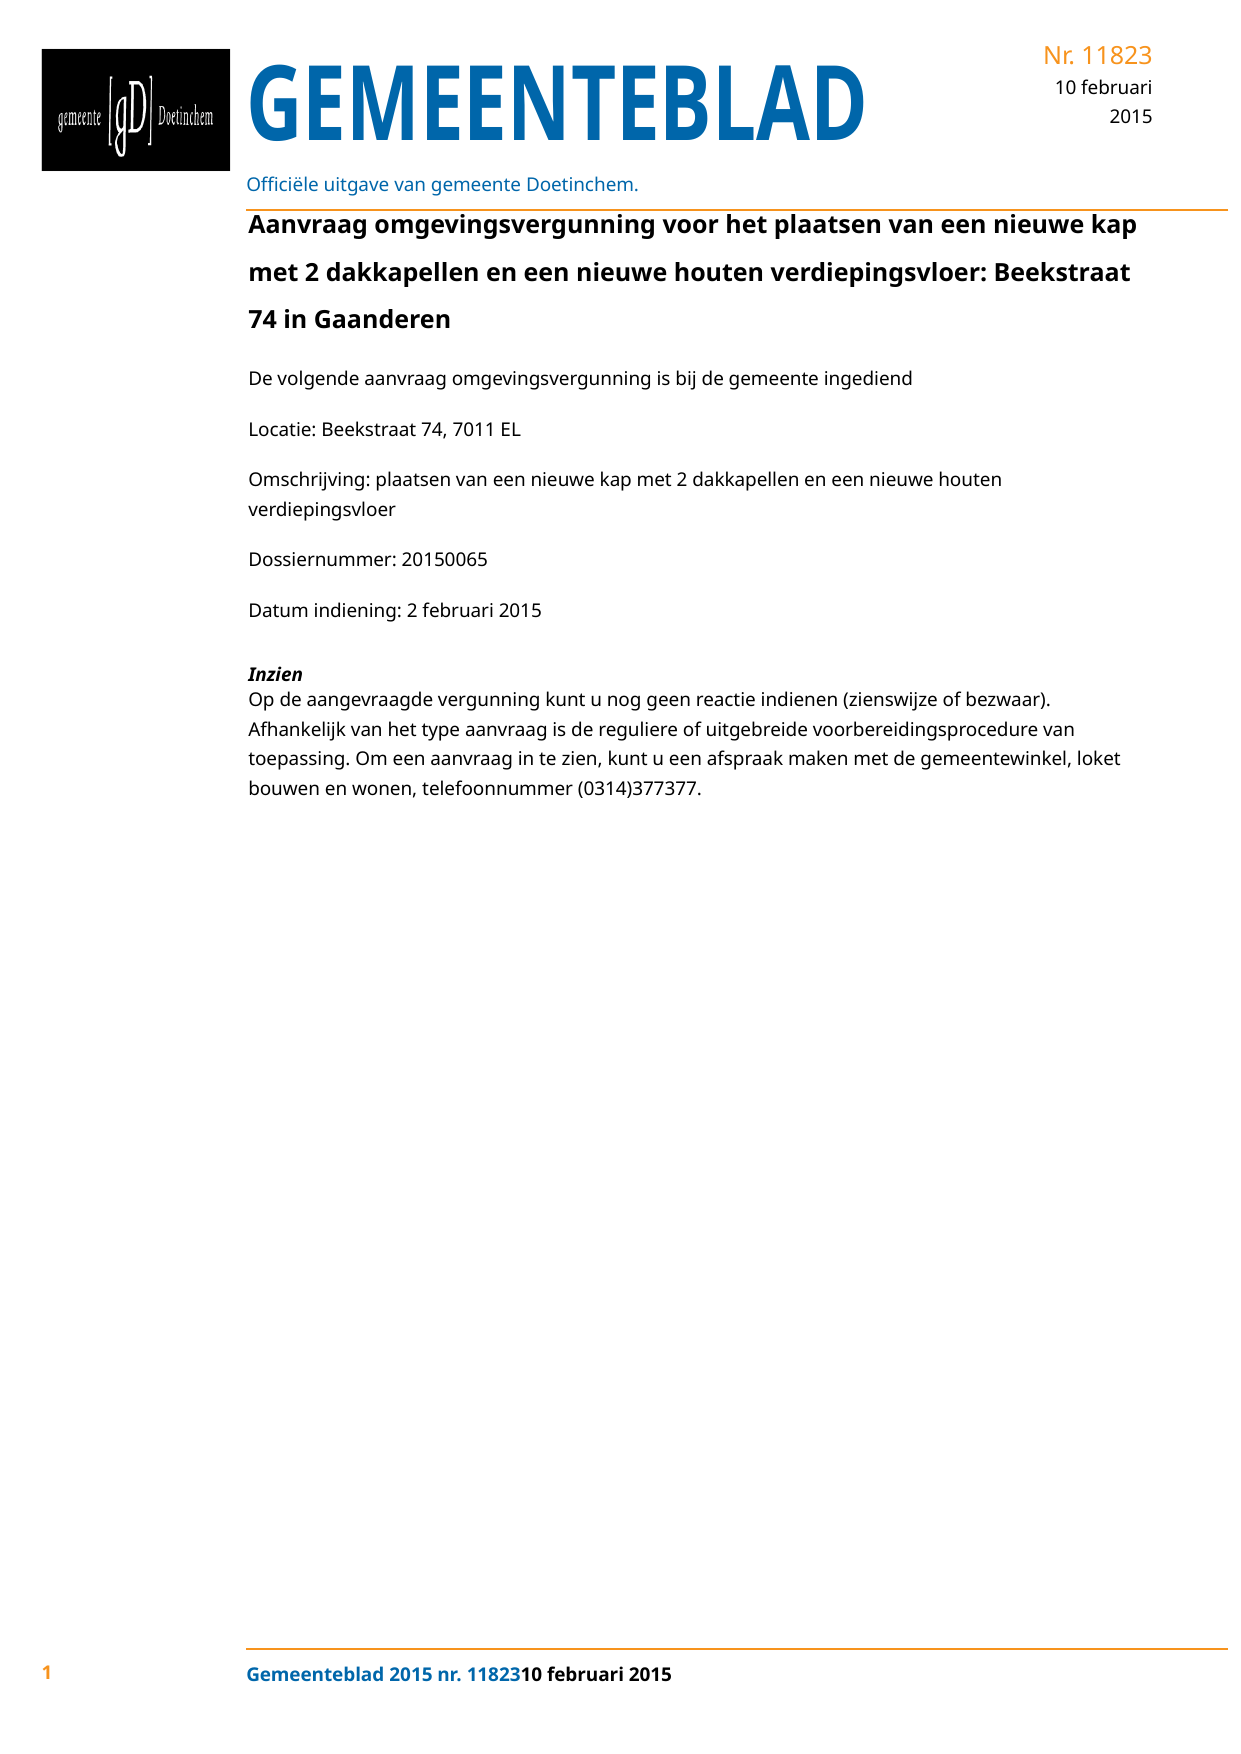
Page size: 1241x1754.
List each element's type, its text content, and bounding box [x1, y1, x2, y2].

text Aanvraag omgevingsvergunning voor het plaatsen van een nieuwe kap met 2 dakkapellen en een nieuwe houten verdiepingsvloer: Beekstraat 74 in Gaanderen [248, 211, 1152, 336]
text Locatie: Beekstraat 74, 7011 EL [248, 416, 1152, 442]
text Op de aangevraagde vergunning kunt u nog geen reactie indienen (zienswijze of bezwaar). Afhankelijk van het type aanvraag is de reguliere of uitgebreide voorbereidingsprocedure van toepassing. Om een aanvraag in te zien, kunt u een afspraak maken met de gemeentewinkel, loket bouwen en wonen, telefoonnummer (0314)377377. [248, 686, 1152, 801]
picture [41, 47, 231, 172]
text De volgende aanvraag omgevingsvergunning is bij de gemeente ingediend [248, 366, 1152, 391]
text Omschrijving: plaatsen van een nieuwe kap met 2 dakkapellen en een nieuwe houten verdiepingsvloer [248, 466, 1152, 522]
text Datum indiening: 2 februari 2015 [248, 597, 1152, 622]
text Inzien [248, 661, 1152, 686]
text Dossiernummer: 20150065 [248, 546, 1152, 572]
